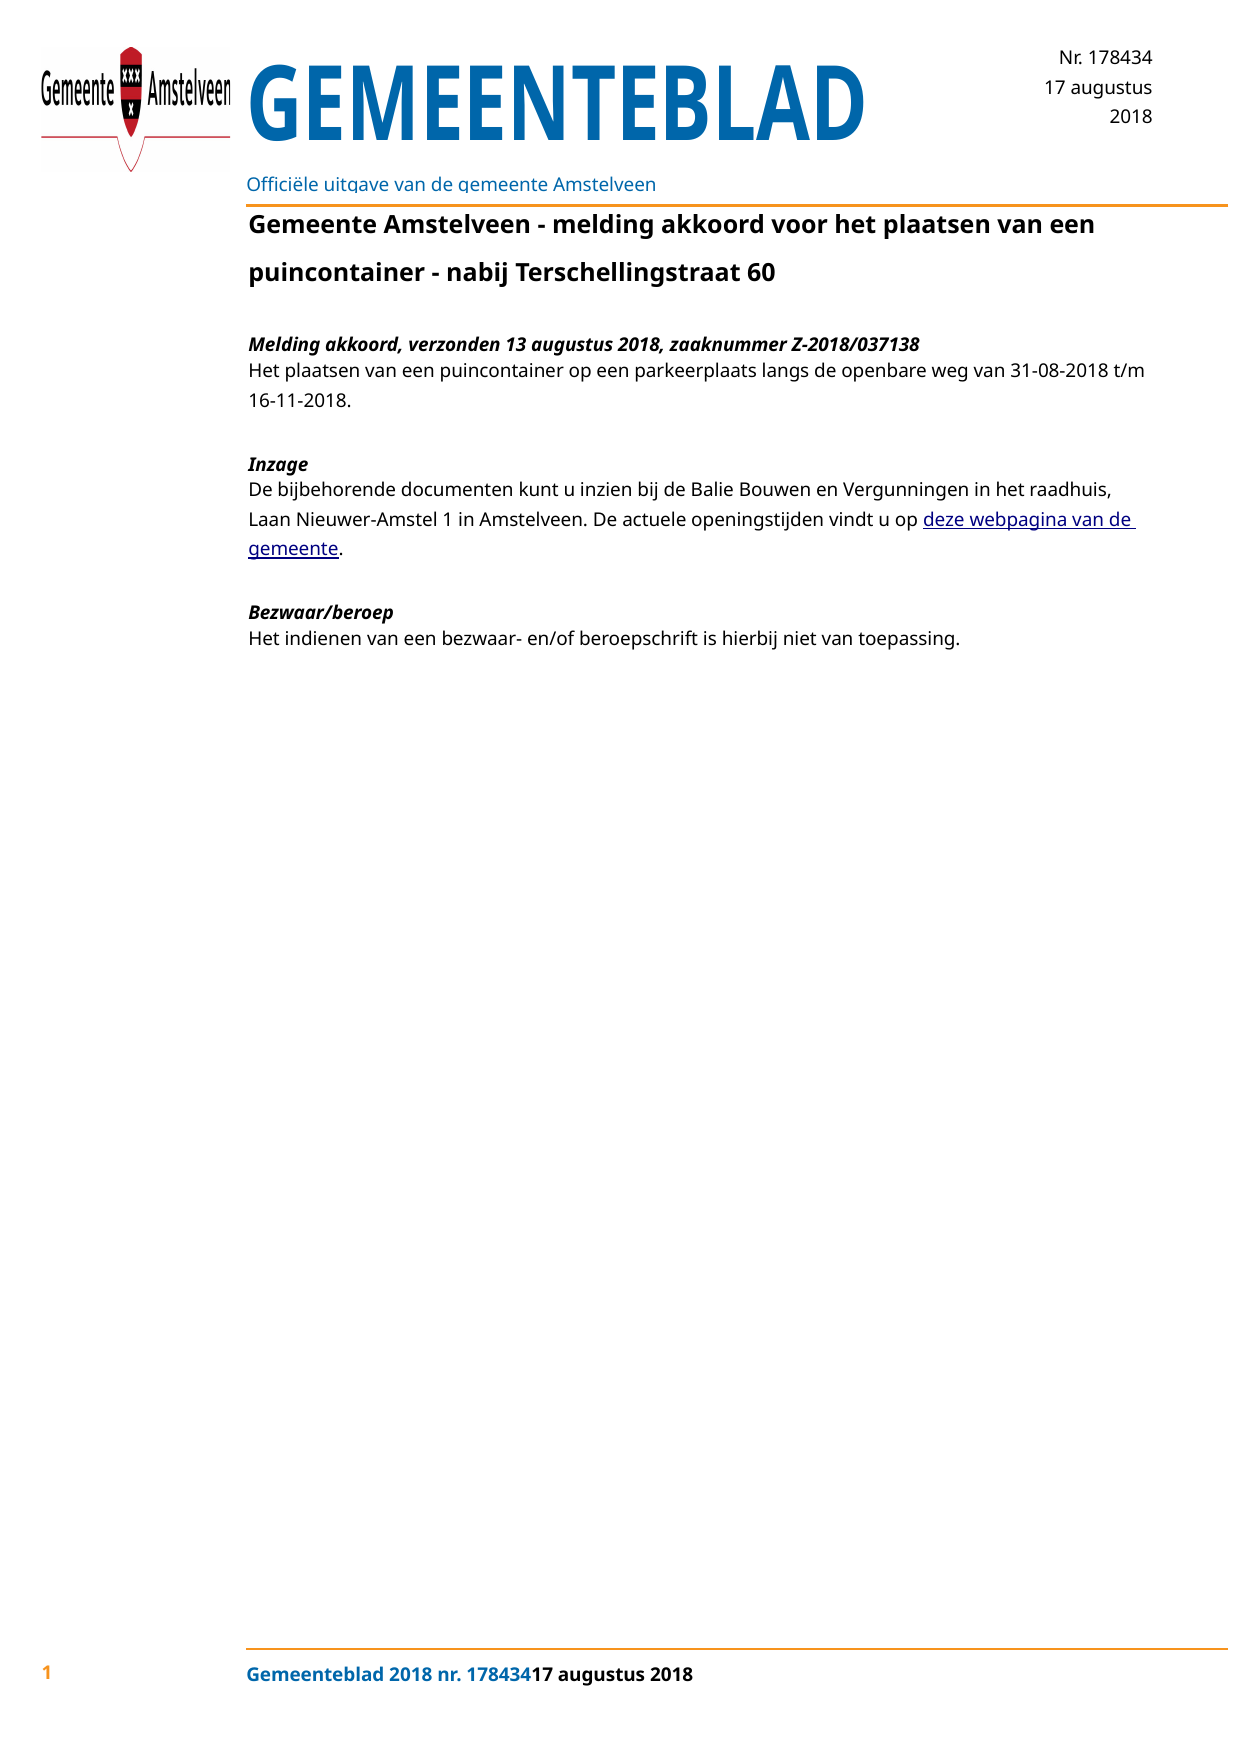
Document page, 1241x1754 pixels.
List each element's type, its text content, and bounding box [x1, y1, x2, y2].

picture [41, 47, 231, 172]
text Inzage [248, 451, 1152, 476]
text Het plaatsen van een puincontainer op een parkeerplaats langs de openbare weg van 31-08-2018 t/m 16-11-2018. [248, 357, 1152, 412]
text Gemeente Amstelveen - melding akkoord voor het plaatsen van een puincontainer - nabij Terschellingstraat 60 [248, 207, 1152, 288]
text De bijbehorende documenten kunt u inzien bij de Balie Bouwen en Vergunningen in het raadhuis, Laan Nieuwer-Amstel 1 in Amstelveen. De actuele openingstijden vindt u op deze webpagina van de gemeente. [248, 476, 1152, 561]
text Melding akkoord, verzonden 13 augustus 2018, zaaknummer Z-2018/037138 [248, 331, 1152, 357]
text Het indienen van een bezwaar- en/of beroepschrift is hierbij niet van toepassing. [248, 625, 1152, 651]
text Bezwaar/beroep [248, 599, 1152, 625]
